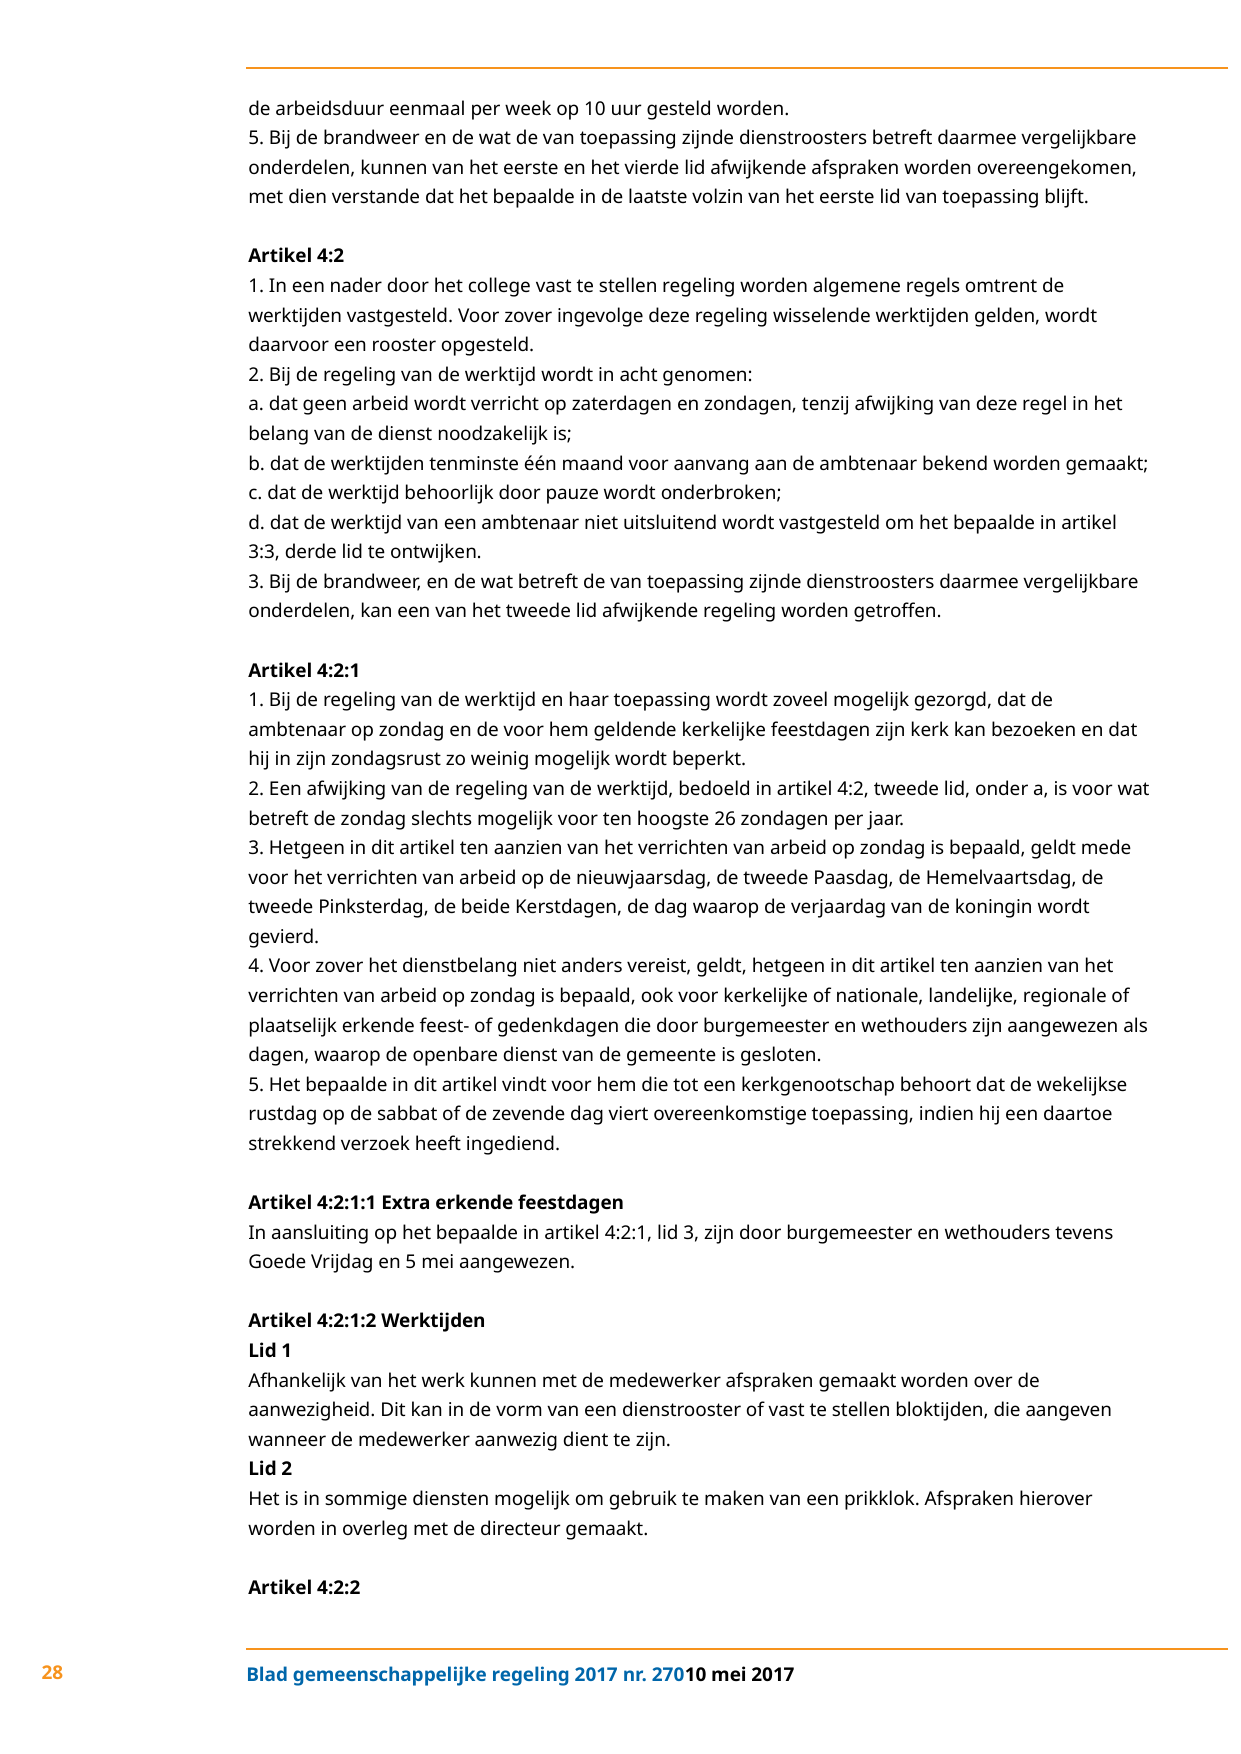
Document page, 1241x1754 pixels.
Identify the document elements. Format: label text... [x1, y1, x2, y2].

text Artikel 4:2:1 [248, 657, 1152, 683]
text Artikel 4:2:1:1 Extra erkende feestdagen [248, 1189, 1152, 1215]
picture [41, 47, 231, 172]
text c. dat de werktijd behoorlijk door pauze wordt onderbroken; [248, 479, 1152, 505]
text Lid 1 [248, 1337, 1152, 1363]
text 1. In een nader door het college vast te stellen regeling worden algemene regels omtrent de werktijden vastgesteld. Voor zover ingevolge deze regeling wisselende werktijden gelden, wordt daarvoor een rooster opgesteld. [248, 272, 1152, 357]
text In aansluiting op het bepaalde in artikel 4:2:1, lid 3, zijn door burgemeester en wethouders tevens Goede Vrijdag en 5 mei aangewezen. [248, 1219, 1152, 1274]
text 5. Het bepaalde in dit artikel vindt voor hem die tot een kerkgenootschap behoort dat de wekelijkse rustdag op de sabbat of de zevende dag viert overeenkomstige toepassing, indien hij een daartoe strekkend verzoek heeft ingediend. [248, 1071, 1152, 1156]
text Lid 2 [248, 1456, 1152, 1481]
text Artikel 4:2:2 [248, 1574, 1152, 1600]
text d. dat de werktijd van een ambtenaar niet uitsluitend wordt vastgesteld om het bepaalde in artikel 3:3, derde lid te ontwijken. [248, 509, 1152, 564]
text 3. Bij de brandweer, en de wat betreft de van toepassing zijnde dienstroosters daarmee vergelijkbare [248, 568, 1152, 594]
text 2. Een afwijking van de regeling van de werktijd, bedoeld in artikel 4:2, tweede lid, onder a, is voor wat betreft de zondag slechts mogelijk voor ten hoogste 26 zondagen per jaar. [248, 775, 1152, 831]
text 1. Bij de regeling van de werktijd en haar toepassing wordt zoveel mogelijk gezorgd, dat de ambtenaar op zondag en de voor hem geldende kerkelijke feestdagen zijn kerk kan bezoeken en dat hij in zijn zondagsrust zo weinig mogelijk wordt beperkt. [248, 686, 1152, 771]
text 3. Hetgeen in dit artikel ten aanzien van het verrichten van arbeid op zondag is bepaald, geldt mede voor het verrichten van arbeid op de nieuwjaarsdag, de tweede Paasdag, de Hemelvaartsdag, de tweede Pinksterdag, de beide Kerstdagen, de dag waarop de verjaardag van de koningin wordt gevierd. [248, 834, 1152, 949]
text Afhankelijk van het werk kunnen met de medewerker afspraken gemaakt worden over de aanwezigheid. Dit kan in de vorm van een dienstrooster of vast te stellen bloktijden, die aangeven wanneer de medewerker aanwezig dient te zijn. [248, 1367, 1152, 1452]
text Artikel 4:2:1:2 Werktijden [248, 1308, 1152, 1333]
text a. dat geen arbeid wordt verricht op zaterdagen en zondagen, tenzij afwijking van deze regel in het belang van de dienst noodzakelijk is; [248, 391, 1152, 446]
text b. dat de werktijden tenminste één maand voor aanvang aan de ambtenaar bekend worden gemaakt; [248, 450, 1152, 476]
text Het is in sommige diensten mogelijk om gebruik te maken van een prikklok. Afspraken hierover worden in overleg met de directeur gemaakt. [248, 1485, 1152, 1541]
text Artikel 4:2 [248, 243, 1152, 268]
text 4. Voor zover het dienstbelang niet anders vereist, geldt, hetgeen in dit artikel ten aanzien van het verrichten van arbeid op zondag is bepaald, ook voor kerkelijke of nationale, landelijke, regionale of plaatselijk erkende feest- of gedenkdagen die door burgemeester en wethouders zijn aangewezen als dagen, waarop de openbare dienst van de gemeente is gesloten. [248, 953, 1152, 1067]
text 5. Bij de brandweer en de wat de van toepassing zijnde dienstroosters betreft daarmee vergelijkbare onderdelen, kunnen van het eerste en het vierde lid afwijkende afspraken worden overeengekomen, met dien verstande dat het bepaalde in de laatste volzin van het eerste lid van toepassing blijft. [248, 124, 1152, 209]
text 2. Bij de regeling van de werktijd wordt in acht genomen: [248, 361, 1152, 387]
text de arbeidsduur eenmaal per week op 10 uur gesteld worden. [248, 95, 1152, 121]
text onderdelen, kan een van het tweede lid afwijkende regeling worden getroffen. [248, 598, 1152, 623]
